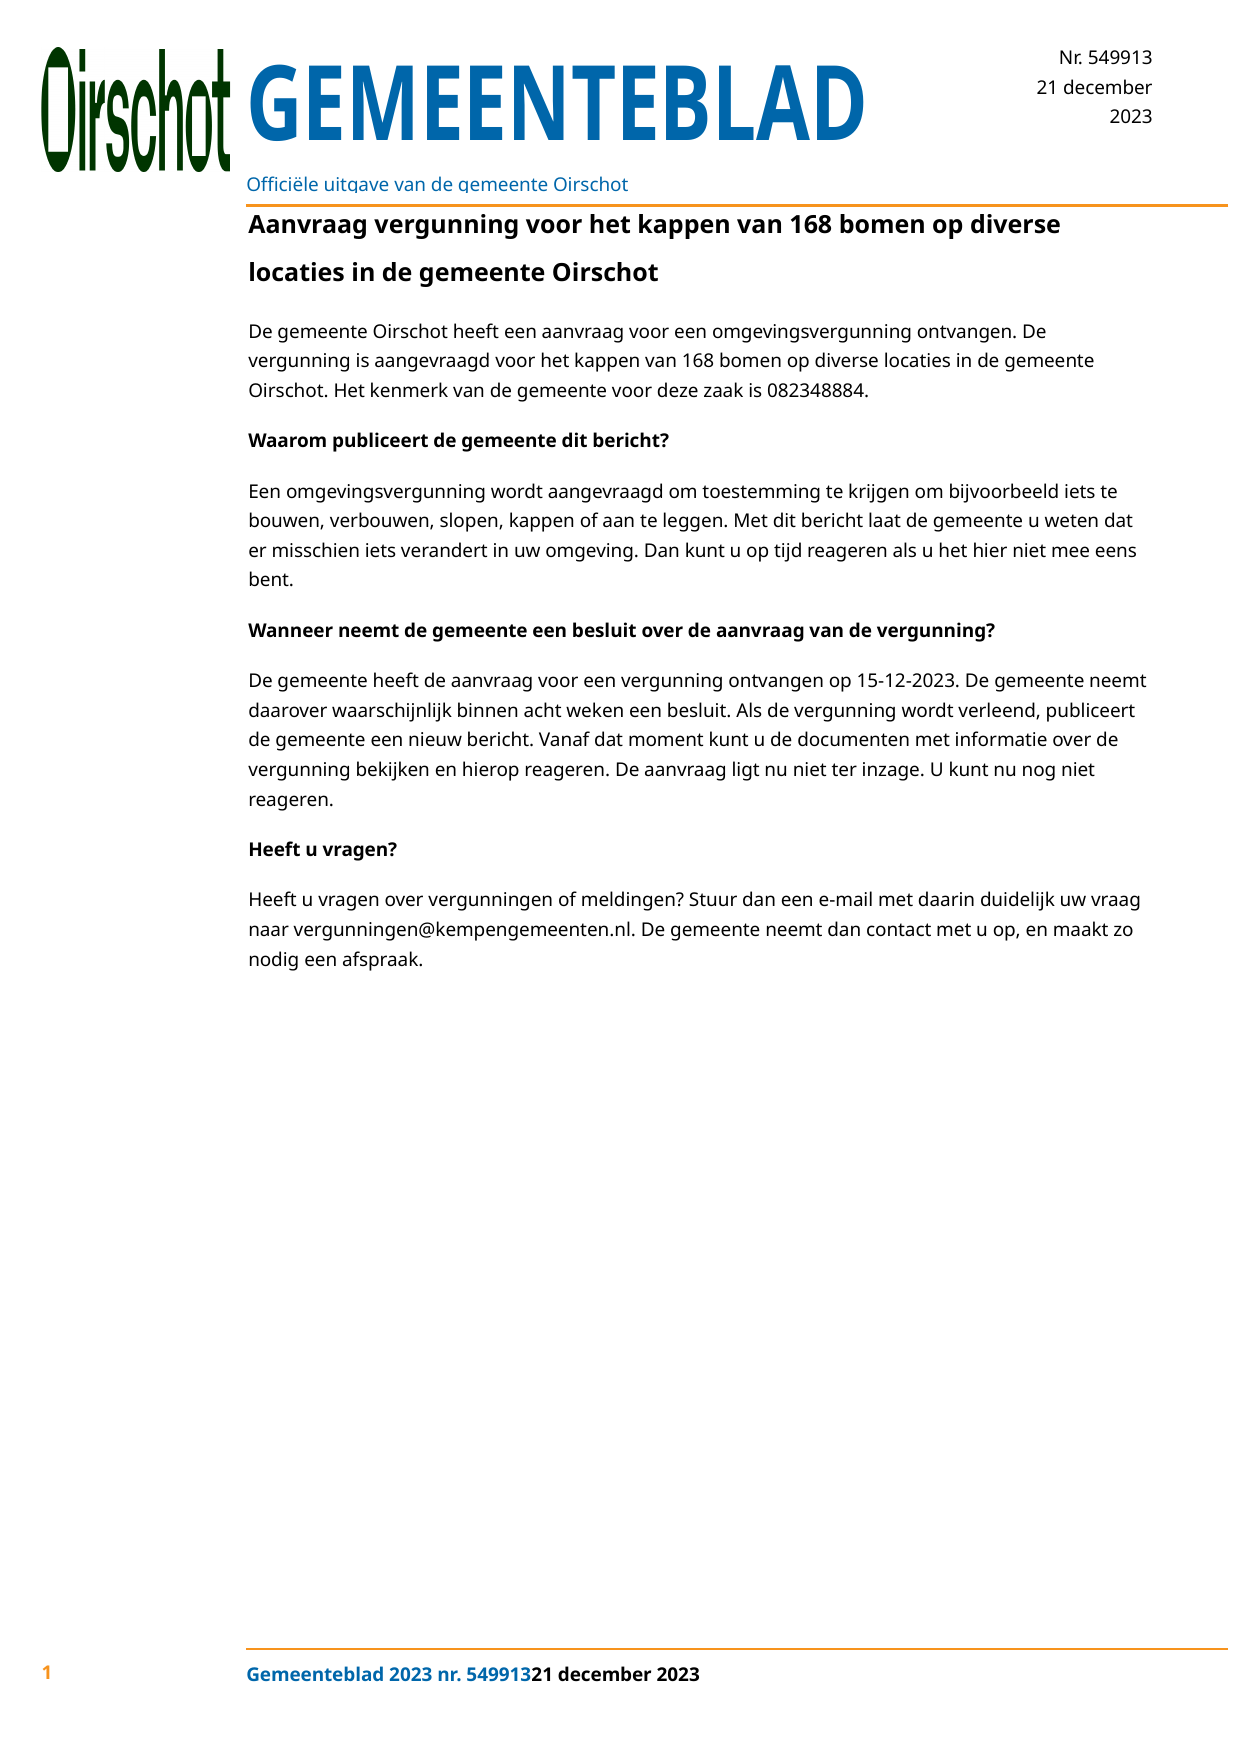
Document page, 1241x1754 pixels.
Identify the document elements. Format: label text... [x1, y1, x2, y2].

text Heeft u vragen over vergunningen of meldingen? Stuur dan een e-mail met daarin duidelijk uw vraag naar vergunningen@kempengemeenten.nl. De gemeente neemt dan contact met u op, en maakt zo nodig een afspraak. [248, 887, 1152, 972]
text De gemeente Oirschot heeft een aanvraag voor een omgevingsvergunning ontvangen. De vergunning is aangevraagd voor het kappen van 168 bomen op diverse locaties in de gemeente Oirschot. Het kenmerk van de gemeente voor deze zaak is 082348884. [248, 318, 1152, 403]
text Waarom publiceert de gemeente dit bericht? [248, 427, 1152, 453]
text De gemeente heeft de aanvraag voor een vergunning ontvangen op 15-12-2023. De gemeente neemt daarover waarschijnlijk binnen acht weken een besluit. Als de vergunning wordt verleend, publiceert de gemeente een nieuw bericht. Vanaf dat moment kunt u de documenten met informatie over de vergunning bekijken en hierop reageren. De aanvraag ligt nu niet ter inzage. U kunt nu nog niet reageren. [248, 667, 1152, 812]
text Aanvraag vergunning voor het kappen van 168 bomen op diverse locaties in de gemeente Oirschot [248, 207, 1152, 288]
text Heeft u vragen? [248, 836, 1152, 862]
picture [41, 47, 231, 172]
text Wanneer neemt de gemeente een besluit over de aanvraag van de vergunning? [248, 617, 1152, 643]
text Een omgevingsvergunning wordt aangevraagd om toestemming te krijgen om bijvoorbeeld iets te bouwen, verbouwen, slopen, kappen of aan te leggen. Met dit bericht laat de gemeente u weten dat er misschien iets verandert in uw omgeving. Dan kunt u op tijd reageren als u het hier niet mee eens bent. [248, 478, 1152, 592]
